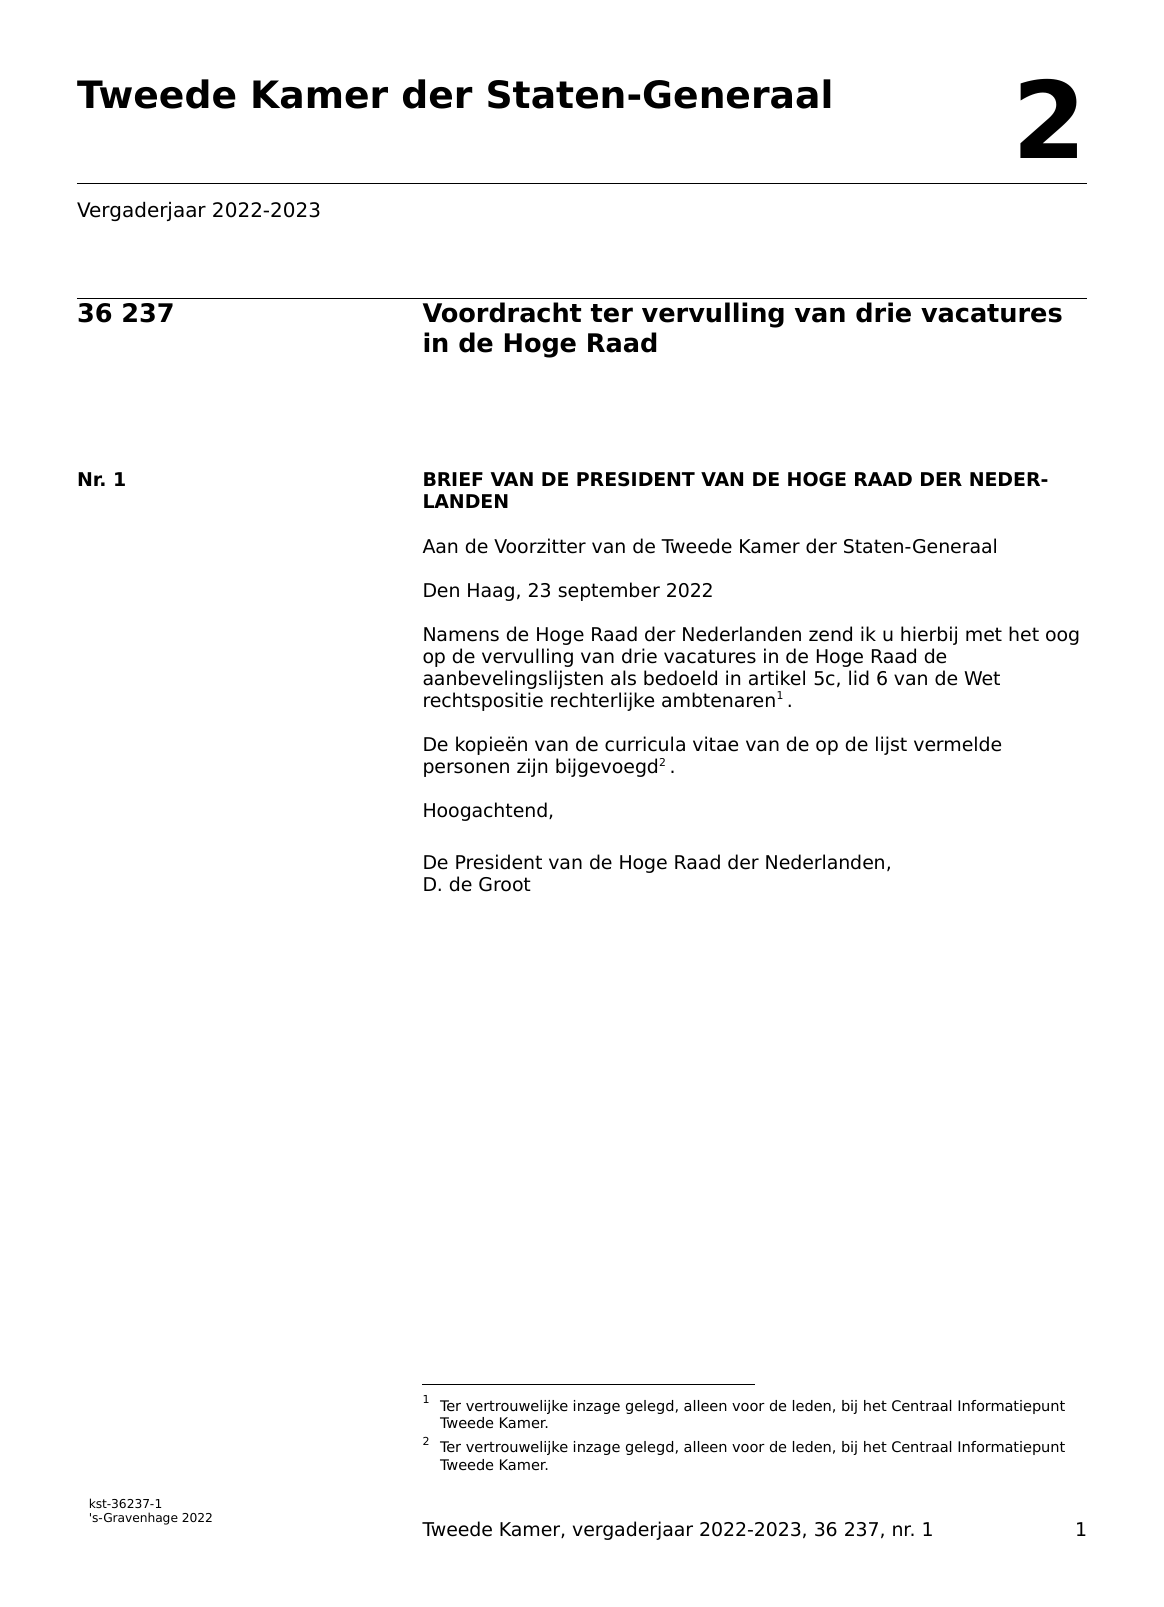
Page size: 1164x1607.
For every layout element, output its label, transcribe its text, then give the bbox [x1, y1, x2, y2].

text Ter vertrouwelijke inzage gelegd, alleen voor de leden, bij het Centraal Informatiepunt Tweede Kamer. [422, 1393, 1087, 1432]
table_cell Vergaderjaar 2022-2023 [77, 184, 1087, 298]
text Ter vertrouwelijke inzage gelegd, alleen voor de leden, bij het Centraal Informatiepunt Tweede Kamer. [422, 1435, 1087, 1474]
text De kopieën van de curricula vitae van de op de lijst vermelde personen zijn bijgevoegd. [422, 734, 1087, 778]
subtitle 36 237 Voordracht ter vervulling van drie vacatures in de Hoge Raad [77, 299, 1087, 358]
table_header Tweede Kamer der Staten-Generaal [77, 59, 886, 183]
text Den Haag, 23 september 2022 [422, 580, 1087, 602]
table_header 2 [886, 59, 1087, 183]
text De President van de Hoge Raad der Nederlanden, D. de Groot [422, 852, 1087, 896]
subtitle Nr. 1 BRIEF VAN DE PRESIDENT VAN DE HOGE RAAD DER NEDER-LANDEN [77, 469, 1087, 513]
text Aan de Voorzitter van de Tweede Kamer der Staten-Generaal [422, 536, 1087, 557]
text 's-Gravenhage 2022 [88, 1511, 323, 1525]
text kst-36237-1 [88, 1497, 323, 1511]
text Hoogachtend, [422, 800, 1087, 822]
text Namens de Hoge Raad der Nederlanden zend ik u hierbij met het oog op de vervulling van drie vacatures in de Hoge Raad de aanbevelingslijsten als bedoeld in artikel 5c, lid 6 van de Wet rechtspositie rechterlijke ambtenaren. [422, 624, 1087, 712]
